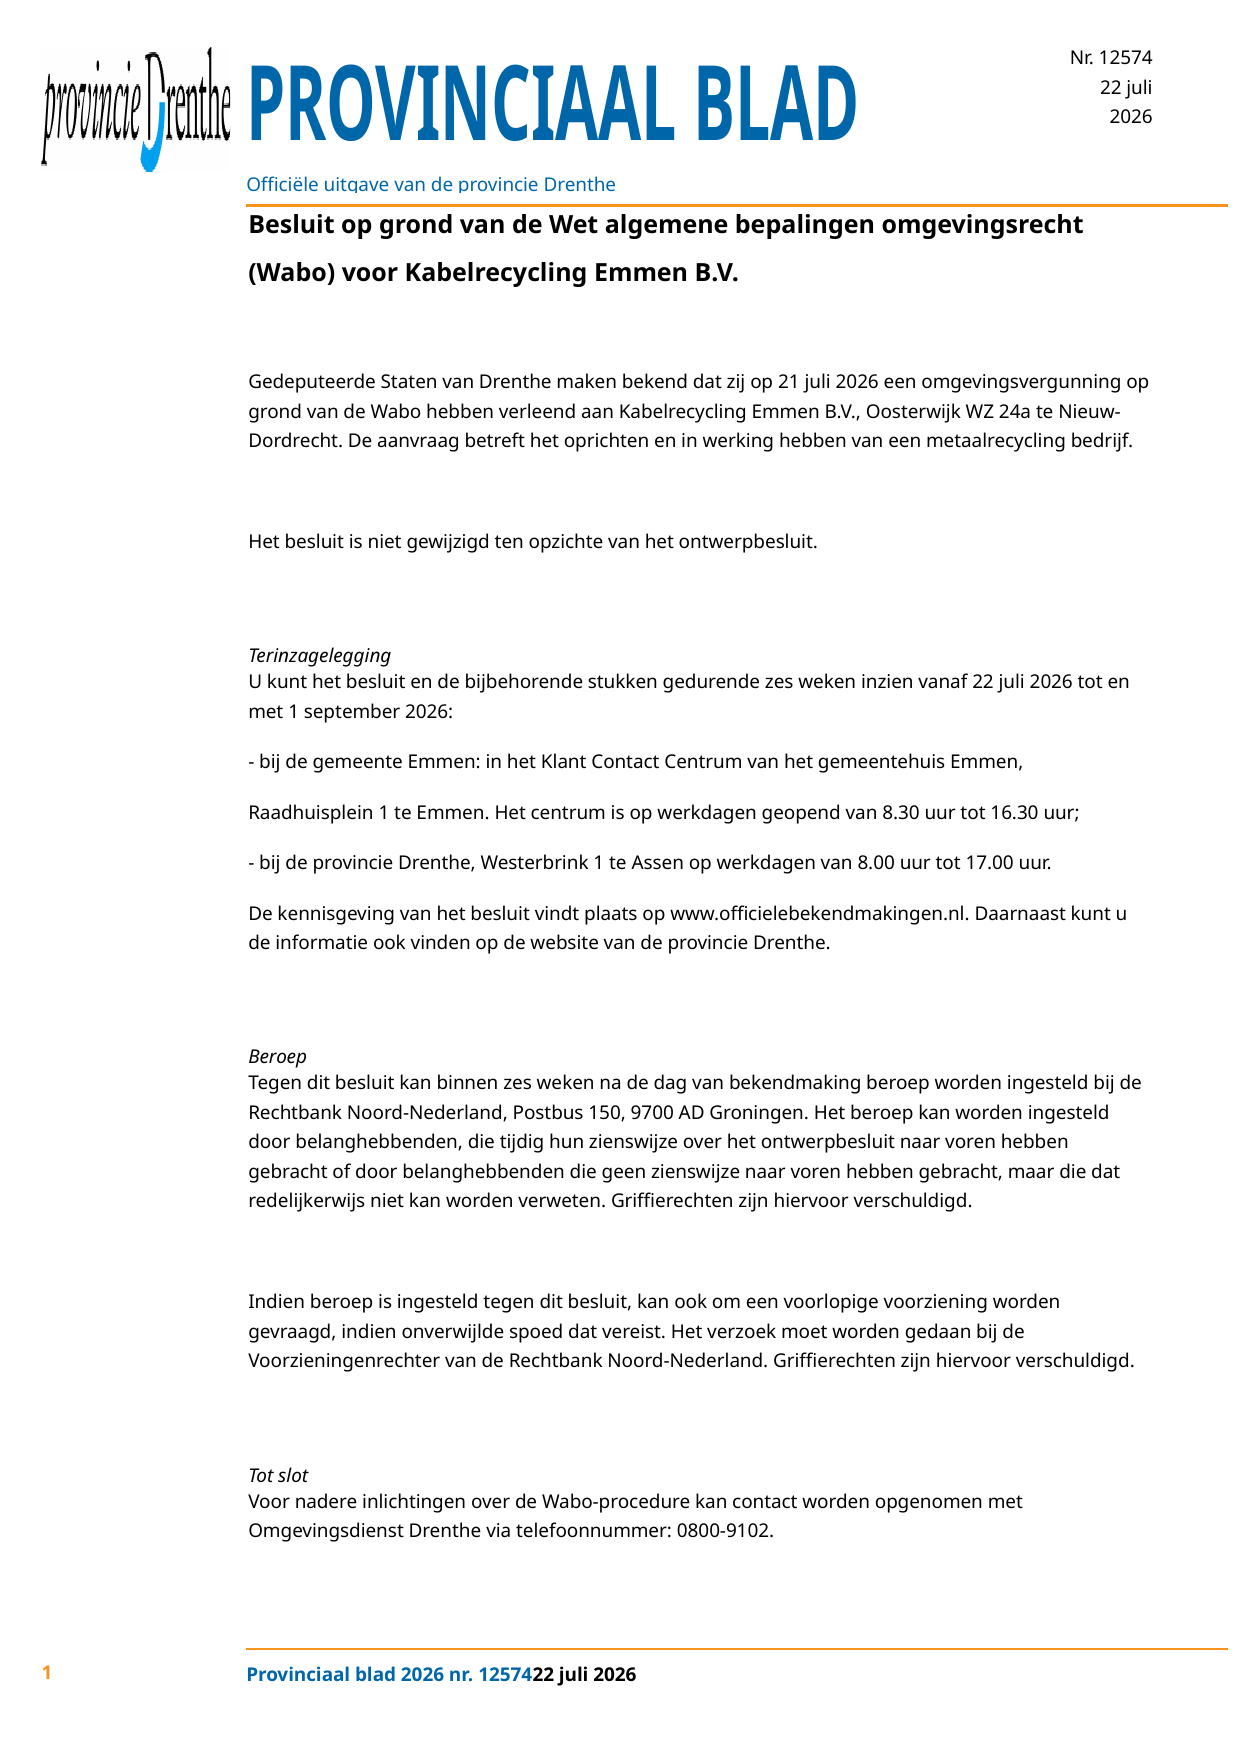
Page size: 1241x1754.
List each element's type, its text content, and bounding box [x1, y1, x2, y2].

text Gedeputeerde Staten van Drenthe maken bekend dat zij op 21 juli 2026 een omgevingsvergunning op grond van de Wabo hebben verleend aan Kabelrecycling Emmen B.V., Oosterwijk WZ 24a te Nieuw-Dordrecht. De aanvraag betreft het oprichten en in werking hebben van een metaalrecycling bedrijf. [248, 368, 1152, 453]
text Beroep [248, 1044, 1152, 1069]
text Besluit op grond van de Wet algemene bepalingen omgevingsrecht (Wabo) voor Kabelrecycling Emmen B.V. [248, 207, 1152, 288]
text U kunt het besluit en de bijbehorende stukken gedurende zes weken inzien vanaf 22 juli 2026 tot en met 1 september 2026: [248, 668, 1152, 724]
text - bij de gemeente Emmen: in het Klant Contact Centrum van het gemeentehuis Emmen, [248, 748, 1152, 774]
text Het besluit is niet gewijzigd ten opzichte van het ontwerpbesluit. [248, 528, 1152, 554]
text Voor nadere inlichtingen over de Wabo-procedure kan contact worden opgenomen met Omgevingsdienst Drenthe via telefoonnummer: 0800-9102. [248, 1488, 1152, 1543]
text Tegen dit besluit kan binnen zes weken na de dag van bekendmaking beroep worden ingesteld bij de Rechtbank Noord-Nederland, Postbus 150, 9700 AD Groningen. Het beroep kan worden ingesteld door belanghebbenden, die tijdig hun zienswijze over het ontwerpbesluit naar voren hebben gebracht of door belanghebbenden die geen zienswijze naar voren hebben gebracht, maar die dat redelijkerwijs niet kan worden verweten. Griffierechten zijn hiervoor verschuldigd. [248, 1069, 1152, 1213]
picture [41, 47, 231, 172]
text Tot slot [248, 1462, 1152, 1488]
text - bij de provincie Drenthe, Westerbrink 1 te Assen op werkdagen van 8.00 uur tot 17.00 uur. [248, 849, 1152, 875]
text Indien beroep is ingesteld tegen dit besluit, kan ook om een voorlopige voorziening worden gevraagd, indien onverwijlde spoed dat vereist. Het verzoek moet worden gedaan bij de Voorzieningenrechter van de Rechtbank Noord-Nederland. Griffierechten zijn hiervoor verschuldigd. [248, 1288, 1152, 1373]
text De kennisgeving van het besluit vindt plaats op www.officielebekendmakingen.nl. Daarnaast kunt u de informatie ook vinden op de website van de provincie Drenthe. [248, 900, 1152, 955]
text Terinzagelegging [248, 643, 1152, 668]
text Raadhuisplein 1 te Emmen. Het centrum is op werkdagen geopend van 8.30 uur tot 16.30 uur; [248, 799, 1152, 824]
